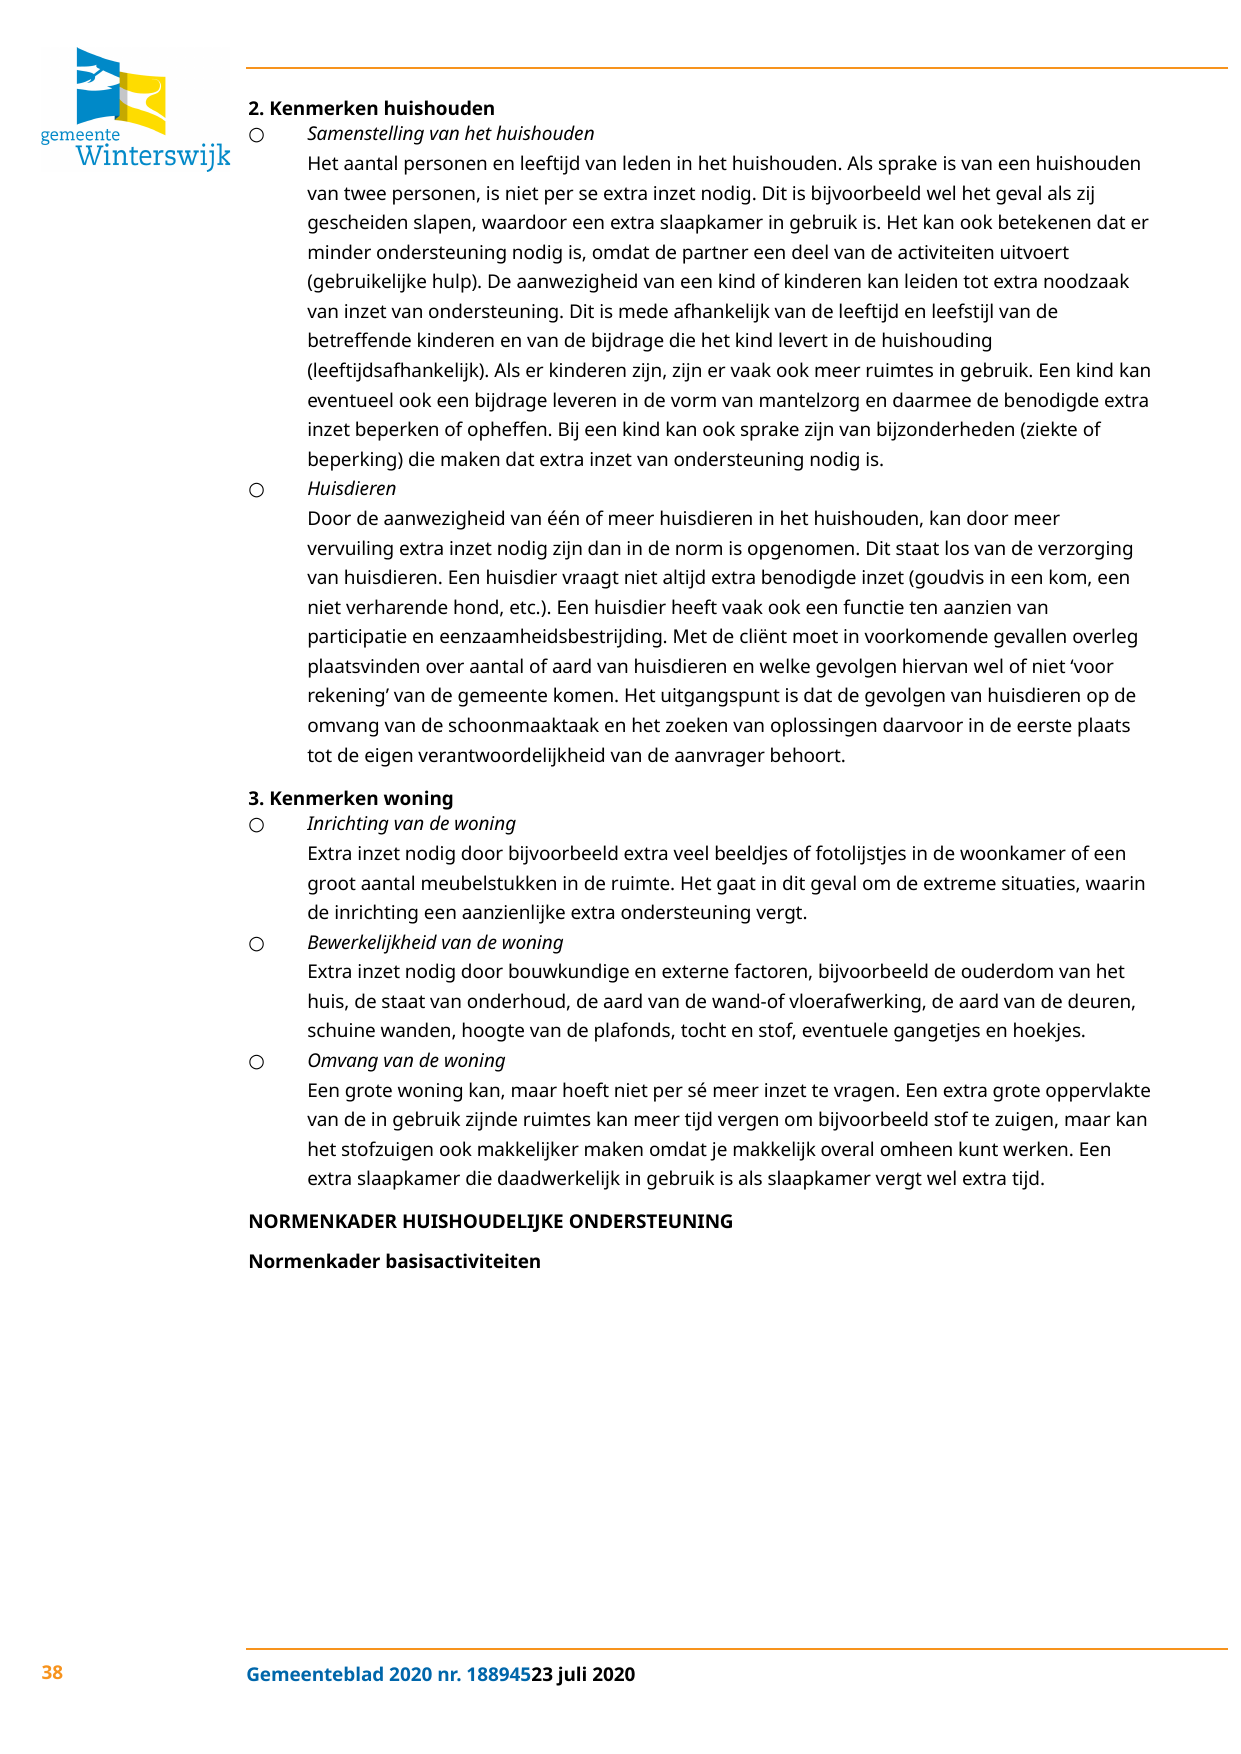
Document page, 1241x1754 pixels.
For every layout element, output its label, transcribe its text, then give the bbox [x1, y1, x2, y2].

list Extra inzet nodig door bouwkundige en externe factoren, bijvoorbeeld de ouderdom van het huis, de staat van onderhoud, de aard van de wand-of vloerafwerking, de aard van de deuren, schuine wanden, hoogte van de plafonds, tocht en stof, eventuele gangetjes en hoekjes. [248, 958, 1152, 1043]
list Extra inzet nodig door bijvoorbeeld extra veel beeldjes of fotolijstjes in de woonkamer of een groot aantal meubelstukken in de ruimte. Het gaat in dit geval om de extreme situaties, waarin de inrichting een aanzienlijke extra ondersteuning vergt. [248, 840, 1152, 925]
text Normenkader basisactiviteiten [248, 1248, 1152, 1274]
list Het aantal personen en leeftijd van leden in het huishouden. Als sprake is van een huishouden van twee personen, is niet per se extra inzet nodig. Dit is bijvoorbeeld wel het geval als zij gescheiden slapen, waardoor een extra slaapkamer in gebruik is. Het kan ook betekenen dat er minder ondersteuning nodig is, omdat de partner een deel van de activiteiten uitvoert (gebruikelijke hulp). De aanwezigheid van een kind of kinderen kan leiden tot extra noodzaak van inzet van ondersteuning. Dit is mede afhankelijk van de leeftijd en leefstijl van de betreffende kinderen en van de bijdrage die het kind levert in de huishouding (leeftijdsafhankelijk). Als er kinderen zijn, zijn er vaak ook meer ruimtes in gebruik. Een kind kan eventueel ook een bijdrage leveren in de vorm van mantelzorg en daarmee de benodigde extra inzet beperken of opheffen. Bij een kind kan ook sprake zijn van bijzonderheden (ziekte of beperking) die maken dat extra inzet van ondersteuning nodig is. [248, 150, 1152, 472]
list Huisdieren [248, 476, 1152, 501]
list Omvang van de woning [248, 1047, 1152, 1073]
list Bewerkelijkheid van de woning [248, 929, 1152, 955]
text 3. Kenmerken woning [248, 785, 1152, 811]
text 2. Kenmerken huishouden [248, 95, 1152, 121]
text NORMENKADER HUISHOUDELIJKE ONDERSTEUNING [248, 1209, 1152, 1234]
picture [41, 47, 231, 172]
list Door de aanwezigheid van één of meer huisdieren in het huishouden, kan door meer vervuiling extra inzet nodig zijn dan in de norm is opgenomen. Dit staat los van de verzorging van huisdieren. Een huisdier vraagt niet altijd extra benodigde inzet (goudvis in een kom, een niet verharende hond, etc.). Een huisdier heeft vaak ook een functie ten aanzien van participatie en eenzaamheidsbestrijding. Met de cliënt moet in voorkomende gevallen overleg plaatsvinden over aantal of aard van huisdieren en welke gevolgen hiervan wel of niet ‘voor rekening’ van de gemeente komen. Het uitgangspunt is dat de gevolgen van huisdieren op de omvang van de schoonmaaktaak en het zoeken van oplossingen daarvoor in de eerste plaats tot de eigen verantwoordelijkheid van de aanvrager behoort. [248, 505, 1152, 767]
list Een grote woning kan, maar hoeft niet per sé meer inzet te vragen. Een extra grote oppervlakte van de in gebruik zijnde ruimtes kan meer tijd vergen om bijvoorbeeld stof te zuigen, maar kan het stofzuigen ook makkelijker maken omdat je makkelijk overal omheen kunt werken. Een extra slaapkamer die daadwerkelijk in gebruik is als slaapkamer vergt wel extra tijd. [248, 1077, 1152, 1191]
list Samenstelling van het huishouden [248, 121, 1152, 146]
list Inrichting van de woning [248, 811, 1152, 836]
picture [225, 153, 231, 162]
